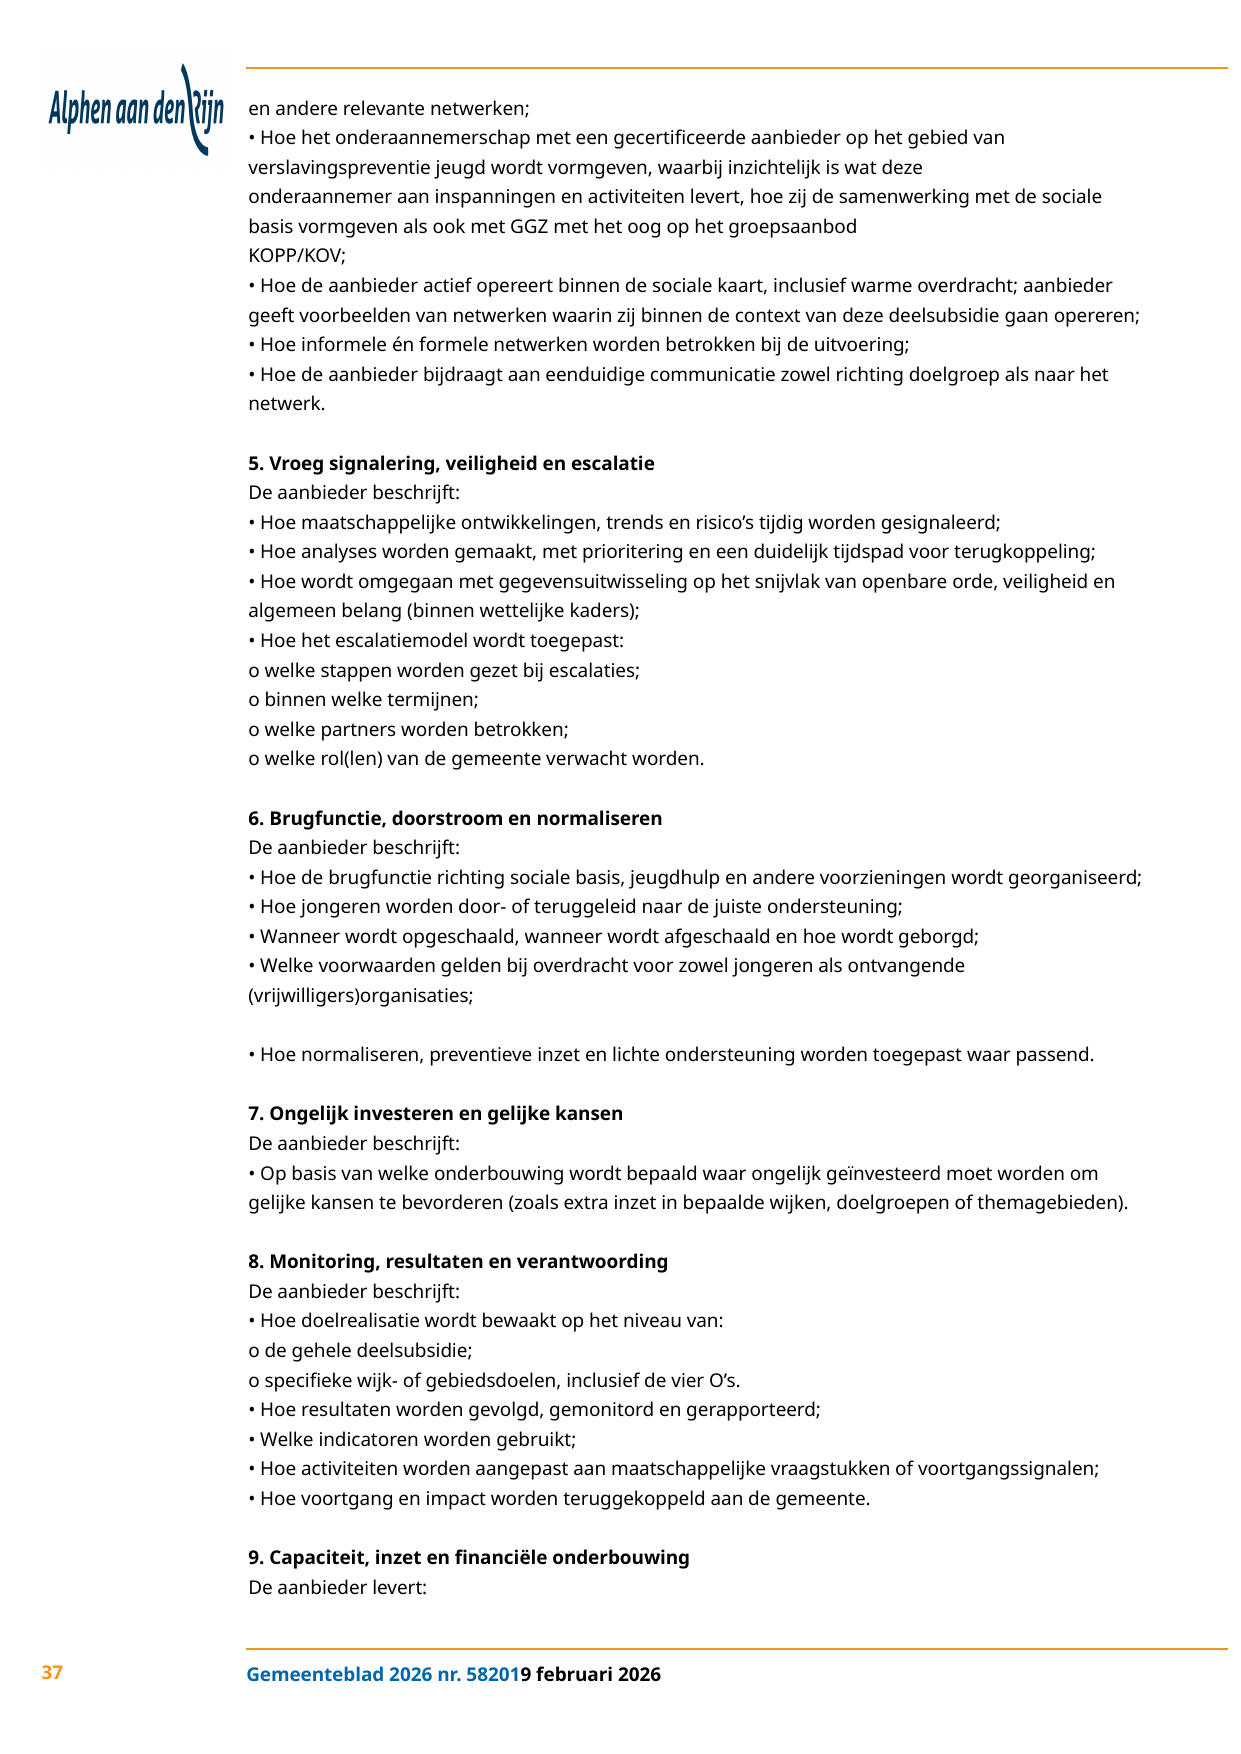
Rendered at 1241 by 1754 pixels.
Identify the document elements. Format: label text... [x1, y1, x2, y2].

text • Hoe resultaten worden gevolgd, gemonitord en gerapporteerd; [248, 1396, 1152, 1422]
text • Welke voorwaarden gelden bij overdracht voor zowel jongeren als ontvangende (vrijwilligers)organisaties; [248, 953, 1152, 1008]
text • Hoe voortgang en impact worden teruggekoppeld aan de gemeente. [248, 1485, 1152, 1511]
text o welke stappen worden gezet bij escalaties; [248, 657, 1152, 683]
text onderaannemer aan inspanningen en activiteiten levert, hoe zij de samenwerking met de sociale basis vormgeven als ook met GGZ met het oog op het groepsaanbod [248, 183, 1152, 239]
text • Hoe het onderaannemerschap met een gecertificeerde aanbieder op het gebied van verslavingspreventie jeugd wordt vormgeven, waarbij inzichtelijk is wat deze [248, 124, 1152, 180]
text • Hoe het escalatiemodel wordt toegepast: [248, 627, 1152, 653]
text • Op basis van welke onderbouwing wordt bepaald waar ongelijk geïnvesteerd moet worden om gelijke kansen te bevorderen (zoals extra inzet in bepaalde wijken, doelgroepen of themagebieden). [248, 1160, 1152, 1215]
text • Welke indicatoren worden gebruikt; [248, 1426, 1152, 1452]
text 7. Ongelijk investeren en gelijke kansen [248, 1101, 1152, 1126]
text • Hoe activiteiten worden aangepast aan maatschappelijke vraagstukken of voortgangssignalen; [248, 1456, 1152, 1481]
text • Hoe maatschappelijke ontwikkelingen, trends en risico’s tijdig worden gesignaleerd; [248, 509, 1152, 535]
text • Hoe de brugfunctie richting sociale basis, jeugdhulp en andere voorzieningen wordt georganiseerd; [248, 864, 1152, 890]
text o welke partners worden betrokken; [248, 716, 1152, 742]
text o binnen welke termijnen; [248, 686, 1152, 712]
text 6. Brugfunctie, doorstroom en normaliseren [248, 805, 1152, 831]
text o welke rol(len) van de gemeente verwacht worden. [248, 746, 1152, 771]
text o specifieke wijk- of gebiedsdoelen, inclusief de vier O’s. [248, 1367, 1152, 1393]
picture [41, 47, 231, 172]
text KOPP/KOV; [248, 243, 1152, 268]
text • Hoe normaliseren, preventieve inzet en lichte ondersteuning worden toegepast waar passend. [248, 1041, 1152, 1067]
text • Hoe doelrealisatie wordt bewaakt op het niveau van: [248, 1308, 1152, 1333]
text De aanbieder beschrijft: [248, 479, 1152, 505]
text De aanbieder levert: [248, 1574, 1152, 1600]
text • Hoe informele én formele netwerken worden betrokken bij de uitvoering; [248, 331, 1152, 357]
text en andere relevante netwerken; [248, 95, 1152, 121]
text 9. Capaciteit, inzet en financiële onderbouwing [248, 1544, 1152, 1570]
text De aanbieder beschrijft: [248, 1130, 1152, 1156]
text De aanbieder beschrijft: [248, 1278, 1152, 1304]
text • Wanneer wordt opgeschaald, wanneer wordt afgeschaald en hoe wordt geborgd; [248, 923, 1152, 949]
text • Hoe jongeren worden door- of teruggeleid naar de juiste ondersteuning; [248, 893, 1152, 919]
text • Hoe de aanbieder bijdraagt aan eenduidige communicatie zowel richting doelgroep als naar het netwerk. [248, 361, 1152, 416]
text 8. Monitoring, resultaten en verantwoording [248, 1248, 1152, 1274]
text De aanbieder beschrijft: [248, 834, 1152, 860]
text • Hoe de aanbieder actief opereert binnen de sociale kaart, inclusief warme overdracht; aanbieder geeft voorbeelden van netwerken waarin zij binnen de context van deze deelsubsidie gaan opereren; [248, 272, 1152, 328]
text o de gehele deelsubsidie; [248, 1337, 1152, 1363]
text • Hoe wordt omgegaan met gegevensuitwisseling op het snijvlak van openbare orde, veiligheid en algemeen belang (binnen wettelijke kaders); [248, 568, 1152, 623]
text • Hoe analyses worden gemaakt, met prioritering en een duidelijk tijdspad voor terugkoppeling; [248, 538, 1152, 564]
text 5. Vroeg signalering, veiligheid en escalatie [248, 450, 1152, 476]
